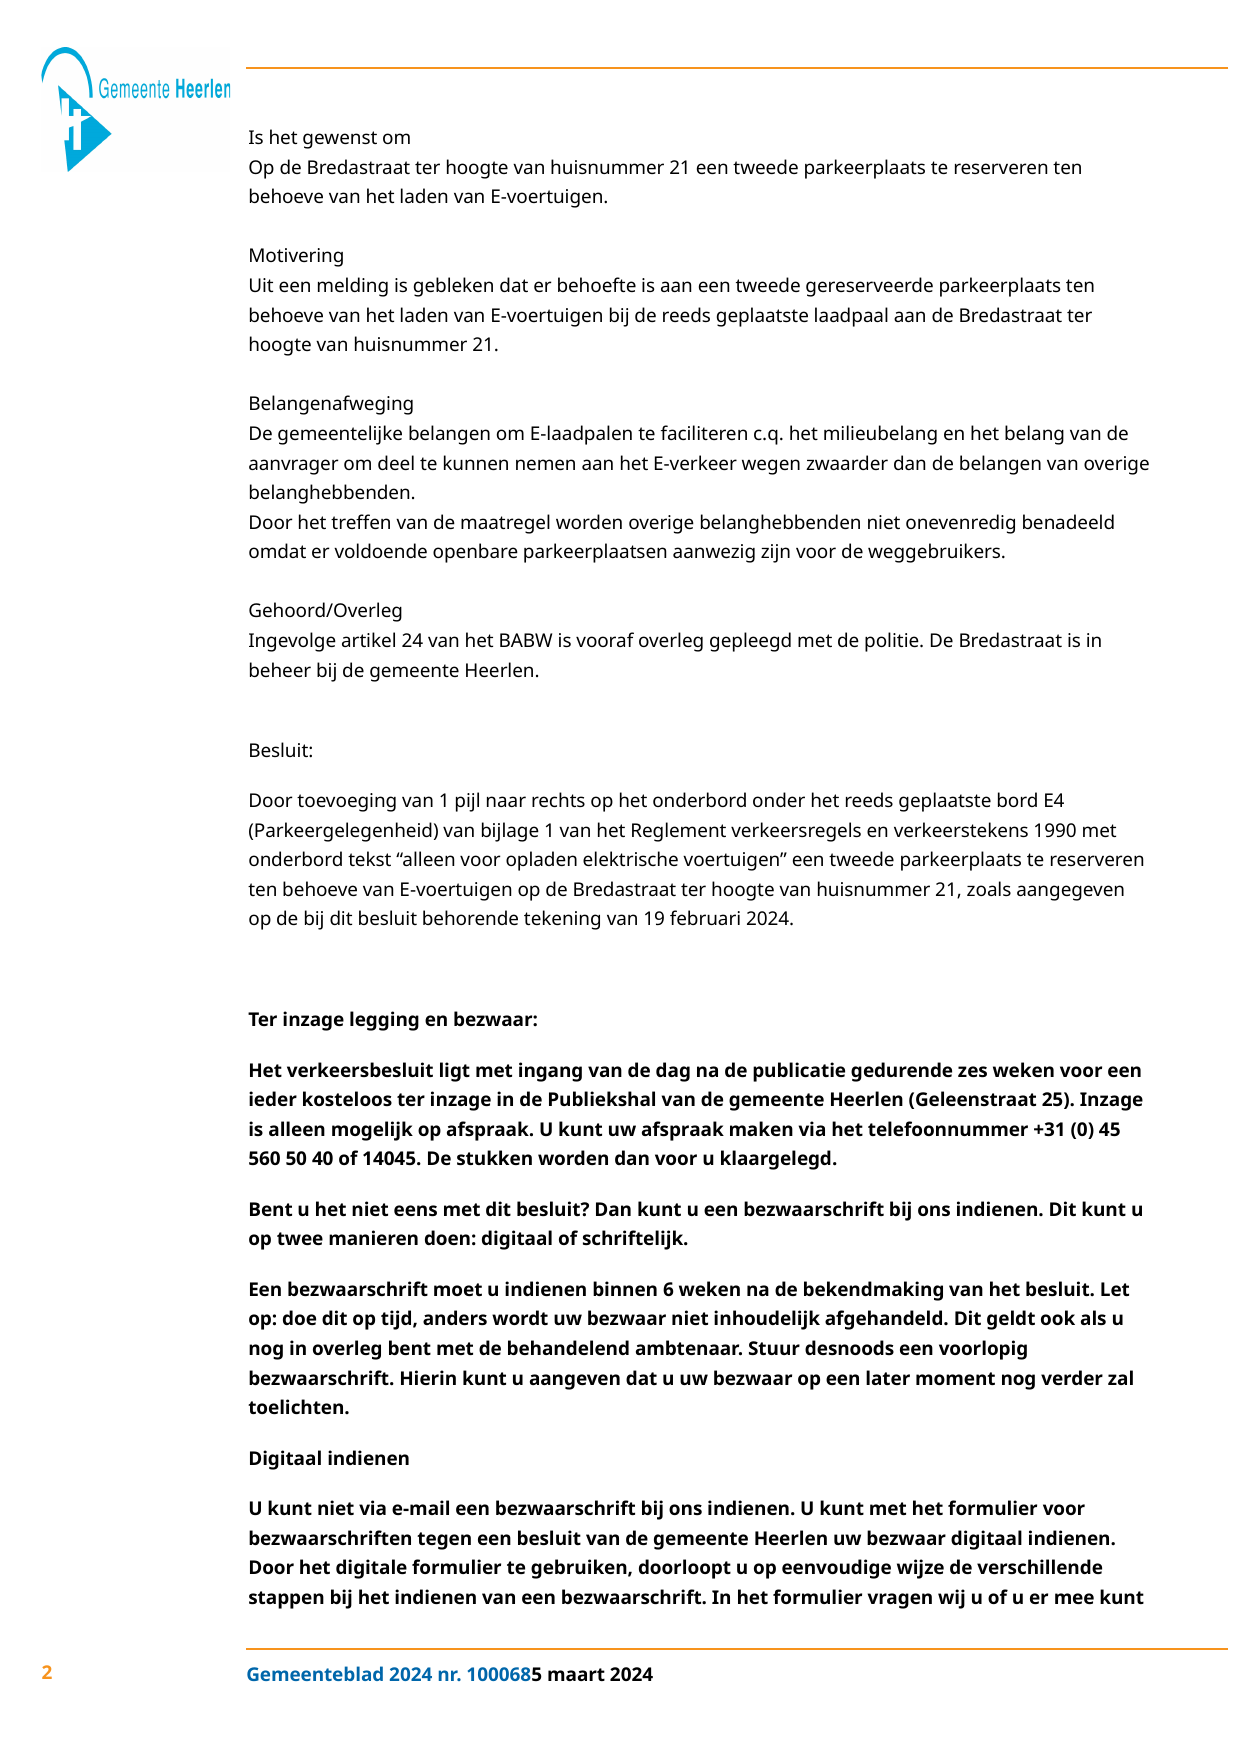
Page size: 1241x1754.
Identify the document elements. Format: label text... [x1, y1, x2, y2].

text Door toevoeging van 1 pijl naar rechts op het onderbord onder het reeds geplaatste bord E4 (Parkeergelegenheid) van bijlage 1 van het Reglement verkeersregels en verkeerstekens 1990 met onderbord tekst “alleen voor opladen elektrische voertuigen” een tweede parkeerplaats te reserveren ten behoeve van E-voertuigen op de Bredastraat ter hoogte van huisnummer 21, zoals aangegeven op de bij dit besluit behorende tekening van 19 februari 2024. [248, 787, 1152, 931]
text Op de Bredastraat ter hoogte van huisnummer 21 een tweede parkeerplaats te reserveren ten behoeve van het laden van E-voertuigen. [248, 154, 1152, 209]
text Uit een melding is gebleken dat er behoefte is aan een tweede gereserveerde parkeerplaats ten behoeve van het laden van E-voertuigen bij de reeds geplaatste laadpaal aan de Bredastraat ter hoogte van huisnummer 21. [248, 272, 1152, 357]
text Is het gewenst om [248, 124, 1152, 150]
picture [41, 47, 59, 70]
text Het verkeersbesluit ligt met ingang van de dag na de publicatie gedurende zes weken voor een ieder kosteloos ter inzage in de Publiekshal van de gemeente Heerlen (Geleenstraat 25). Inzage is alleen mogelijk op afspraak. U kunt uw afspraak maken via het telefoonnummer +31 (0) 45 560 50 40 of 14045. De stukken worden dan voor u klaargelegd. [248, 1057, 1152, 1171]
text Digitaal indienen [248, 1445, 1152, 1471]
text U kunt niet via e-mail een bezwaarschrift bij ons indienen. U kunt met het formulier voor bezwaarschriften tegen een besluit van de gemeente Heerlen uw bezwaar digitaal indienen. Door het digitale formulier te gebruiken, doorloopt u op eenvoudige wijze de verschillende stappen bij het indienen van een bezwaarschrift. In het formulier vragen wij u of u er mee kunt [248, 1495, 1152, 1610]
text De gemeentelijke belangen om E-laadpalen te faciliteren c.q. het milieubelang en het belang van de aanvrager om deel te kunnen nemen aan het E-verkeer wegen zwaarder dan de belangen van overige belanghebbenden. [248, 420, 1152, 505]
text Motivering [248, 243, 1152, 268]
text Besluit: [248, 737, 1152, 763]
text Door het treffen van de maatregel worden overige belanghebbenden niet onevenredig benadeeld omdat er voldoende openbare parkeerplaatsen aanwezig zijn voor de weggebruikers. [248, 509, 1152, 564]
text Gehoord/Overleg [248, 598, 1152, 623]
picture [41, 47, 231, 172]
text Ter inzage legging en bezwaar: [248, 1006, 1152, 1032]
text Bent u het niet eens met dit besluit? Dan kunt u een bezwaarschrift bij ons indienen. Dit kunt u op twee manieren doen: digitaal of schriftelijk. [248, 1196, 1152, 1251]
text Belangenafweging [248, 391, 1152, 416]
text Ingevolge artikel 24 van het BABW is vooraf overleg gepleegd met de politie. De Bredastraat is in beheer bij de gemeente Heerlen. [248, 627, 1152, 683]
text Een bezwaarschrift moet u indienen binnen 6 weken na de bekendmaking van het besluit. Let op: doe dit op tijd, anders wordt uw bezwaar niet inhoudelijk afgehandeld. Dit geldt ook als u nog in overleg bent met de behandelend ambtenaar. Stuur desnoods een voorlopig bezwaarschrift. Hierin kunt u aangeven dat u uw bezwaar op een later moment nog verder zal toelichten. [248, 1276, 1152, 1420]
